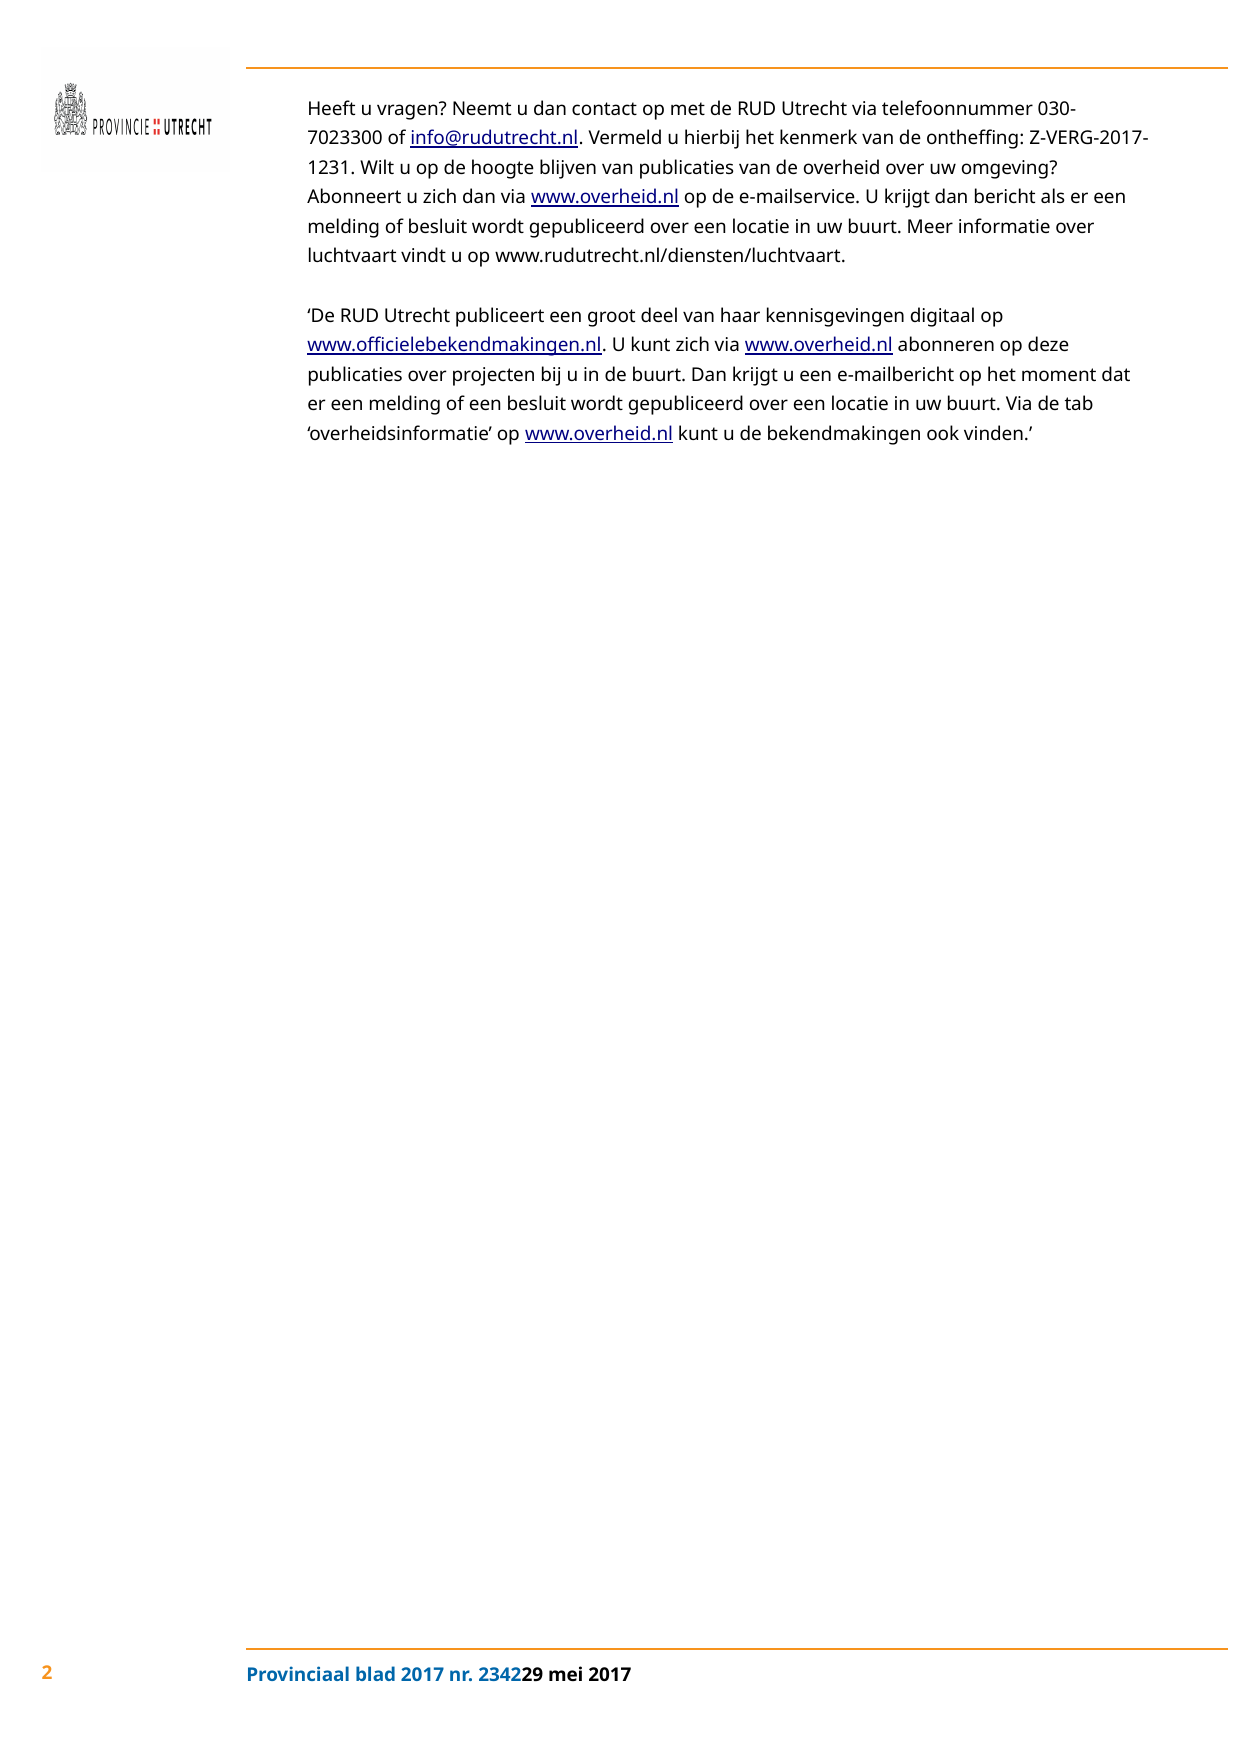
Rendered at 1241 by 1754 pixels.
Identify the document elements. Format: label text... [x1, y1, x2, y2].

list ‘De RUD Utrecht publiceert een groot deel van haar kennisgevingen digitaal op www.officielebekendmakingen.nl. U kunt zich via www.overheid.nl abonneren op deze publicaties over projecten bij u in de buurt. Dan krijgt u een e-mailbericht op het moment dat er een melding of een besluit wordt gepubliceerd over een locatie in uw buurt. Via de tab ‘overheidsinformatie’ op www.overheid.nl kunt u de bekendmakingen ook vinden.’ [248, 302, 1152, 446]
picture [41, 47, 231, 172]
list Heeft u vragen? Neemt u dan contact op met de RUD Utrecht via telefoonnummer 030-7023300 of info@rudutrecht.nl. Vermeld u hierbij het kenmerk van de ontheffing: Z-VERG-2017-1231. Wilt u op de hoogte blijven van publicaties van de overheid over uw omgeving? Abonneert u zich dan via www.overheid.nl op de e-mailservice. U krijgt dan bericht als er een melding of besluit wordt gepubliceerd over een locatie in uw buurt. Meer informatie over luchtvaart vindt u op www.rudutrecht.nl/diensten/luchtvaart. [248, 95, 1152, 268]
